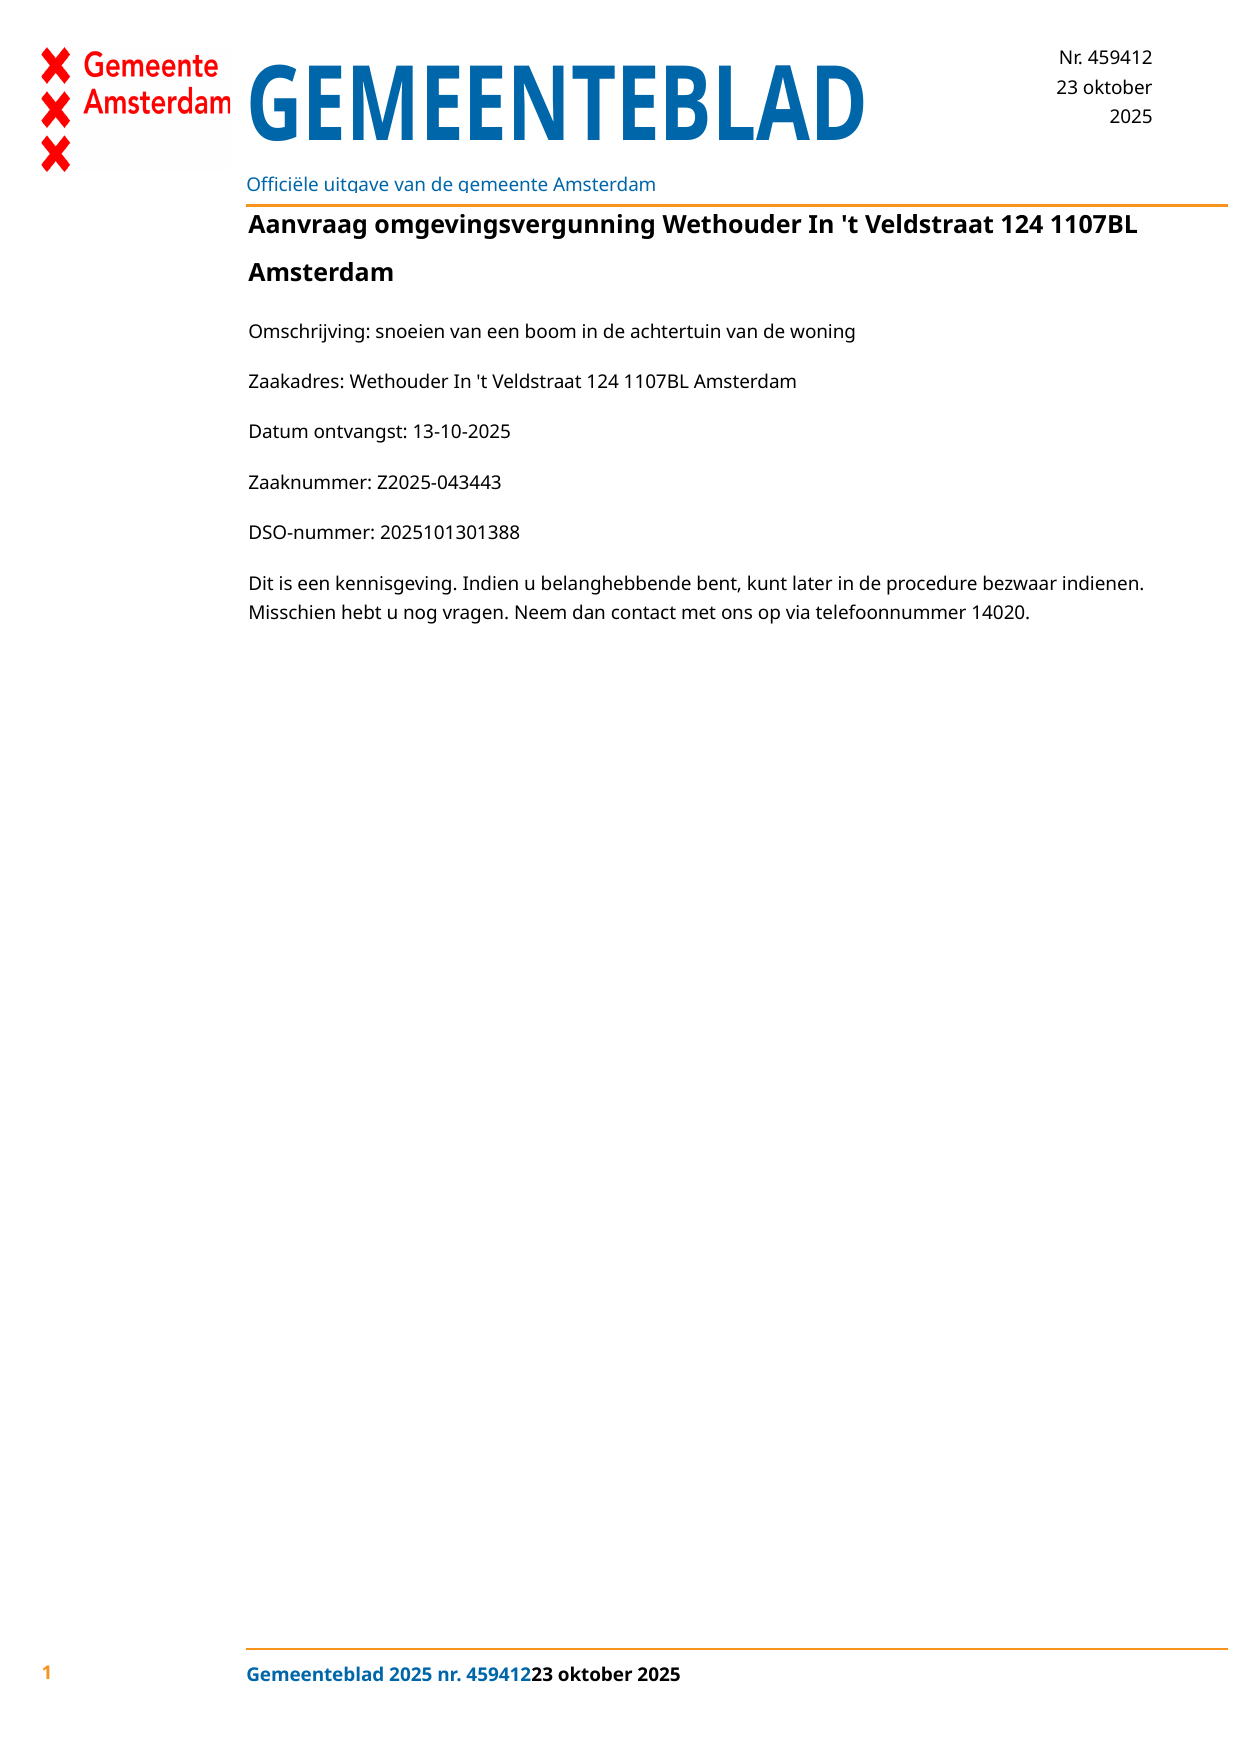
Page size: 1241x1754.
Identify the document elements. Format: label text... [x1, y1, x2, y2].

text Dit is een kennisgeving. Indien u belanghebbende bent, kunt later in de procedure bezwaar indienen. Misschien hebt u nog vragen. Neem dan contact met ons op via telefoonnummer 14020. [248, 570, 1152, 625]
text Zaakadres: Wethouder In 't Veldstraat 124 1107BL Amsterdam [248, 368, 1152, 394]
text Datum ontvangst: 13-10-2025 [248, 419, 1152, 444]
text Aanvraag omgevingsvergunning Wethouder In 't Veldstraat 124 1107BL Amsterdam [248, 207, 1152, 288]
text DSO-nummer: 2025101301388 [248, 519, 1152, 545]
picture [41, 47, 231, 172]
text Zaaknummer: Z2025-043443 [248, 469, 1152, 495]
text Omschrijving: snoeien van een boom in de achtertuin van de woning [248, 318, 1152, 344]
